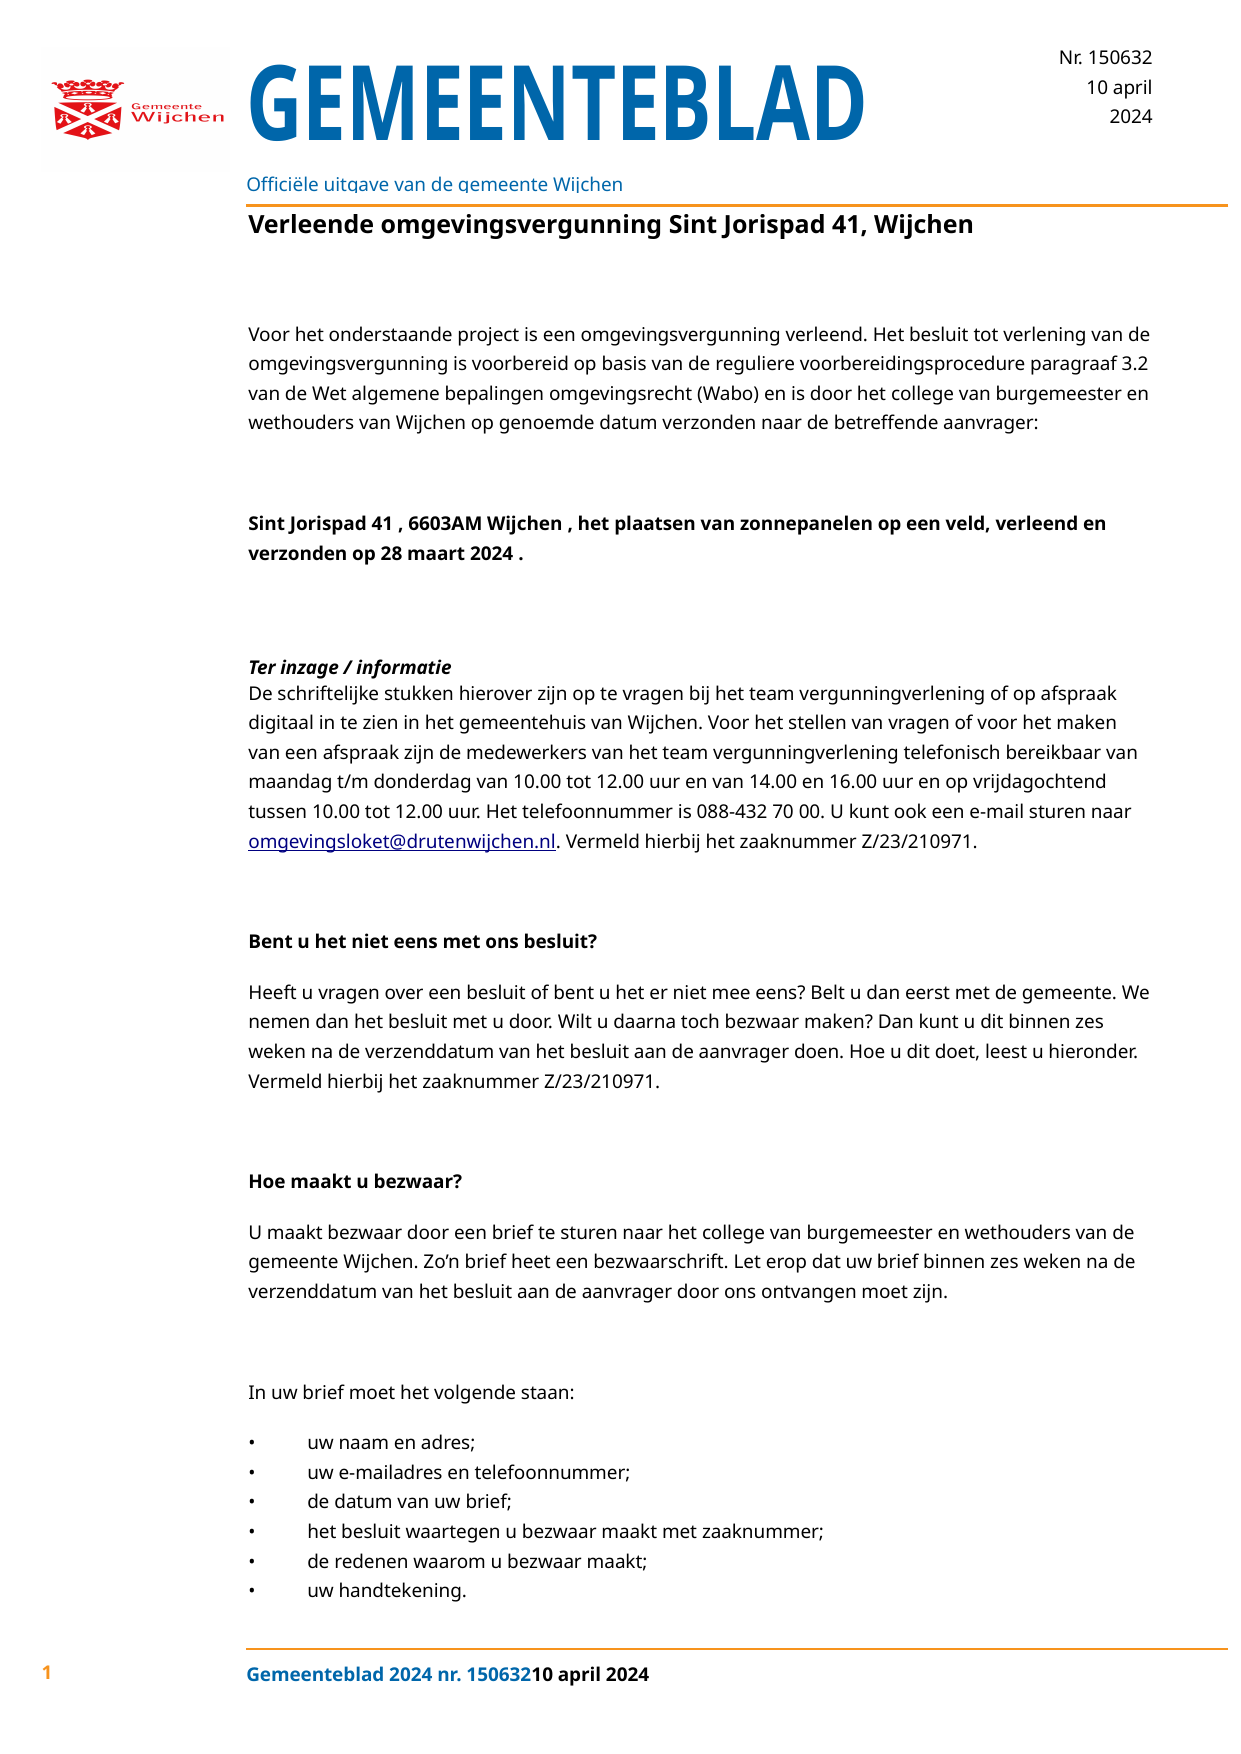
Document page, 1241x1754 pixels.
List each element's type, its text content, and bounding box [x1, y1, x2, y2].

text Bent u het niet eens met ons besluit? [248, 929, 1152, 954]
text Sint Jorispad 41 , 6603AM Wijchen , het plaatsen van zonnepanelen op een veld, verleend en verzonden op 28 maart 2024 . [248, 510, 1152, 566]
text De schriftelijke stukken hierover zijn op te vragen bij het team vergunningverlening of op afspraak digitaal in te zien in het gemeentehuis van Wijchen. Voor het stellen van vragen of voor het maken van een afspraak zijn de medewerkers van het team vergunningverlening telefonisch bereikbaar van maandag t/m donderdag van 10.00 tot 12.00 uur en van 14.00 en 16.00 uur en op vrijdagochtend tussen 10.00 tot 12.00 uur. Het telefoonnummer is 088-432 70 00. U kunt ook een e-mail sturen naar omgevingsloket@drutenwijchen.nl. Vermeld hierbij het zaaknummer Z/23/210971. [248, 680, 1152, 854]
text Voor het onderstaande project is een omgevingsvergunning verleend. Het besluit tot verlening van de omgevingsvergunning is voorbereid op basis van de reguliere voorbereidingsprocedure paragraaf 3.2 van de Wet algemene bepalingen omgevingsrecht (Wabo) en is door het college van burgemeester en wethouders van Wijchen op genoemde datum verzonden naar de betreffende aanvrager: [248, 321, 1152, 435]
text U maakt bezwaar door een brief te sturen naar het college van burgemeester en wethouders van de gemeente Wijchen. Zo’n brief heet een bezwaarschrift. Let erop dat uw brief binnen zes weken na de verzenddatum van het besluit aan de aanvrager door ons ontvangen moet zijn. [248, 1219, 1152, 1304]
list de redenen waarom u bezwaar maakt; [248, 1548, 1152, 1574]
list het besluit waartegen u bezwaar maakt met zaaknummer; [248, 1518, 1152, 1544]
text Verleende omgevingsvergunning Sint Jorispad 41, Wijchen [248, 207, 1152, 241]
text In uw brief moet het volgende staan: [248, 1379, 1152, 1405]
list uw e-mailadres en telefoonnummer; [248, 1459, 1152, 1485]
picture [41, 47, 231, 172]
list de datum van uw brief; [248, 1489, 1152, 1514]
text Ter inzage / informatie [248, 654, 1152, 680]
list uw handtekening. [248, 1577, 1152, 1603]
list uw naam en adres; [248, 1429, 1152, 1455]
text Heeft u vragen over een besluit of bent u het er niet mee eens? Belt u dan eerst met de gemeente. We nemen dan het besluit met u door. Wilt u daarna toch bezwaar maken? Dan kunt u dit binnen zes weken na de verzenddatum van het besluit aan de aanvrager doen. Hoe u dit doet, leest u hieronder. Vermeld hierbij het zaaknummer Z/23/210971. [248, 979, 1152, 1094]
text Hoe maakt u bezwaar? [248, 1169, 1152, 1194]
